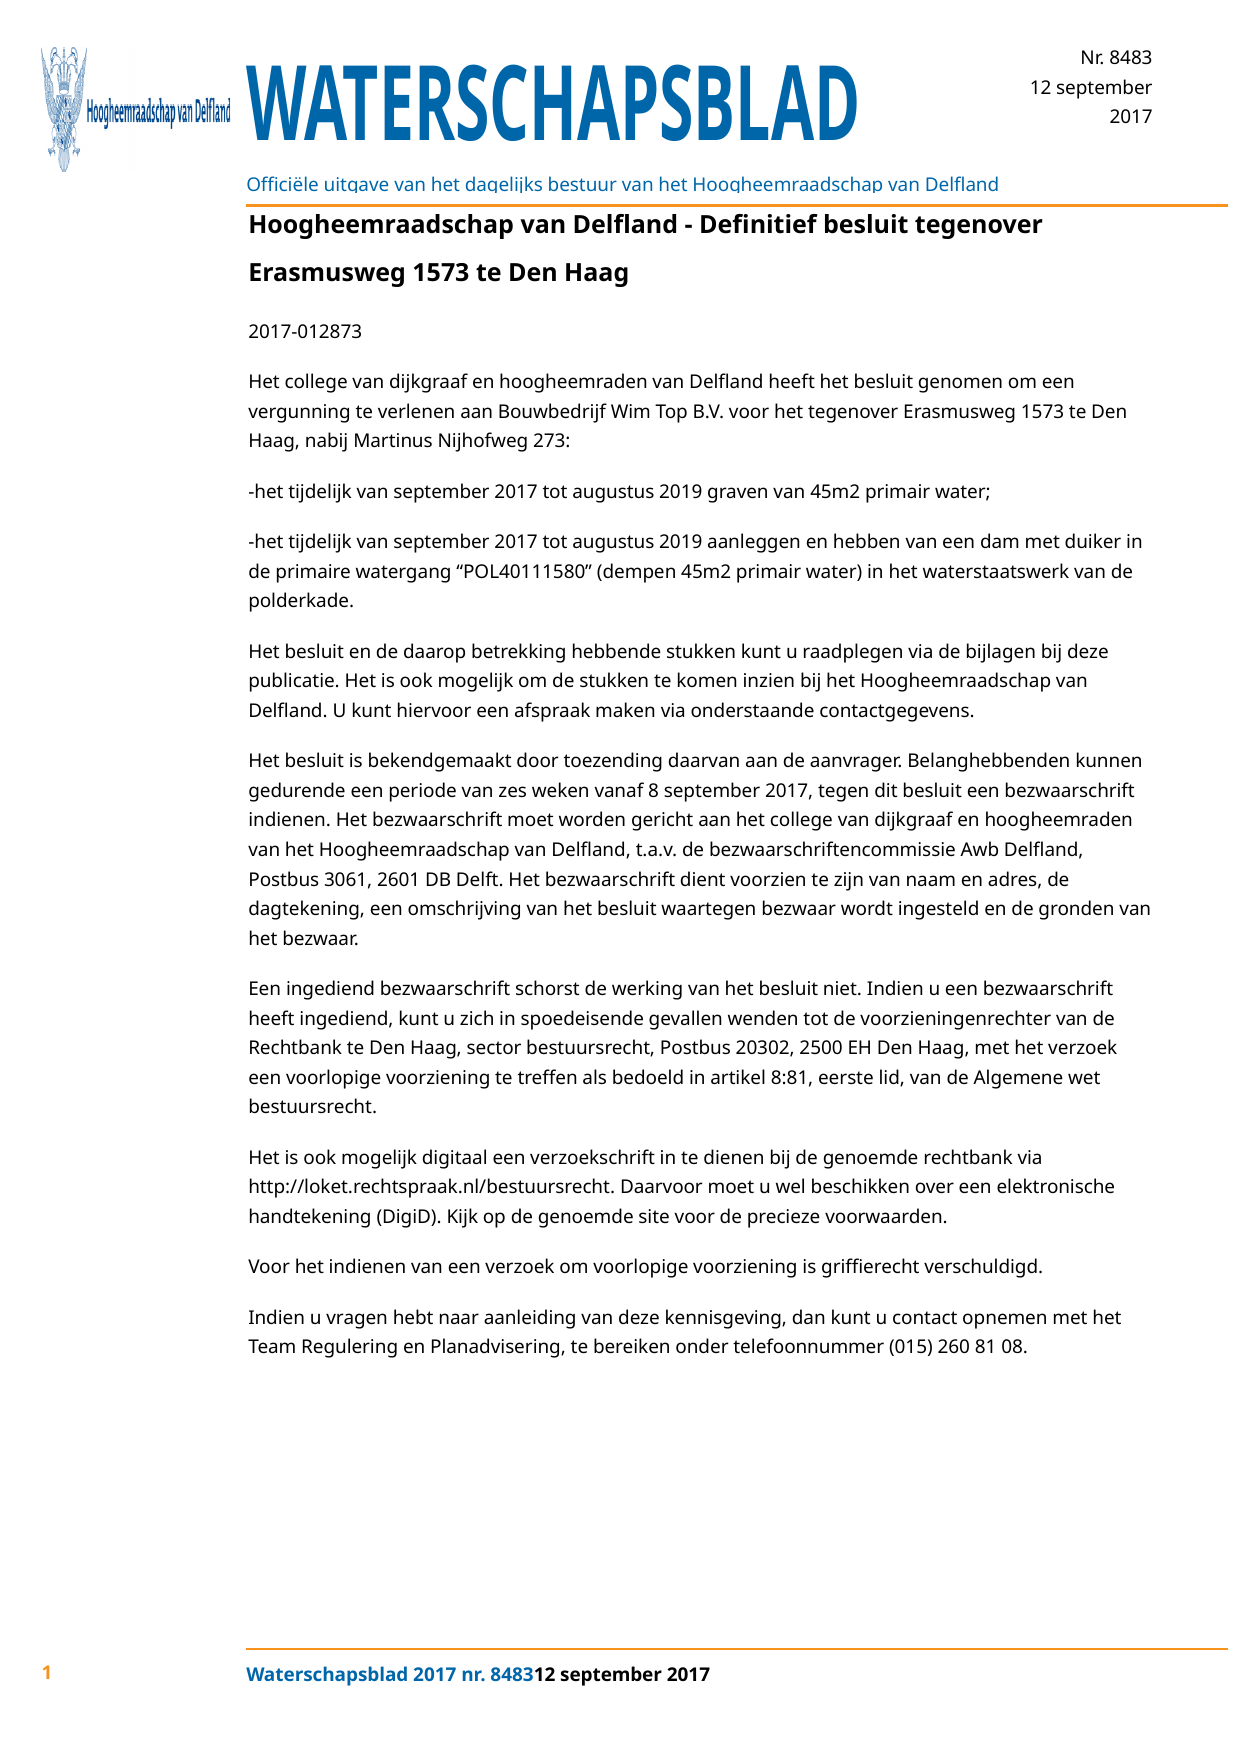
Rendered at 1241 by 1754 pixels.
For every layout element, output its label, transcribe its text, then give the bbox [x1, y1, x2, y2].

text -het tijdelijk van september 2017 tot augustus 2019 graven van 45m2 primair water; [248, 478, 1152, 504]
text 2017-012873 [248, 318, 1152, 344]
text Hoogheemraadschap van Delfland - Definitief besluit tegenover Erasmusweg 1573 te Den Haag [248, 207, 1152, 288]
text Het besluit is bekendgemaakt door toezending daarvan aan de aanvrager. Belanghebbenden kunnen gedurende een periode van zes weken vanaf 8 september 2017, tegen dit besluit een bezwaarschrift indienen. Het bezwaarschrift moet worden gericht aan het college van dijkgraaf en hoogheemraden van het Hoogheemraadschap van Delfland, t.a.v. de bezwaarschriftencommissie Awb Delfland, Postbus 3061, 2601 DB Delft. Het bezwaarschrift dient voorzien te zijn van naam en adres, de dagtekening, een omschrijving van het besluit waartegen bezwaar wordt ingesteld en de gronden van het bezwaar. [248, 747, 1152, 951]
text Het college van dijkgraaf en hoogheemraden van Delfland heeft het besluit genomen om een vergunning te verlenen aan Bouwbedrijf Wim Top B.V. voor het tegenover Erasmusweg 1573 te Den Haag, nabij Martinus Nijhofweg 273: [248, 368, 1152, 453]
picture [41, 47, 231, 172]
text Indien u vragen hebt naar aanleiding van deze kennisgeving, dan kunt u contact opnemen met het Team Regulering en Planadvisering, te bereiken onder telefoonnummer (015) 260 81 08. [248, 1304, 1152, 1359]
text Een ingediend bezwaarschrift schorst de werking van het besluit niet. Indien u een bezwaarschrift heeft ingediend, kunt u zich in spoedeisende gevallen wenden tot de voorzieningenrechter van de Rechtbank te Den Haag, sector bestuursrecht, Postbus 20302, 2500 EH Den Haag, met het verzoek een voorlopige voorziening te treffen als bedoeld in artikel 8:81, eerste lid, van de Algemene wet bestuursrecht. [248, 975, 1152, 1119]
text Het besluit en de daarop betrekking hebbende stukken kunt u raadplegen via de bijlagen bij deze publicatie. Het is ook mogelijk om de stukken te komen inzien bij het Hoogheemraadschap van Delfland. U kunt hiervoor een afspraak maken via onderstaande contactgegevens. [248, 638, 1152, 723]
text Het is ook mogelijk digitaal een verzoekschrift in te dienen bij de genoemde rechtbank via http://loket.rechtspraak.nl/bestuursrecht. Daarvoor moet u wel beschikken over een elektronische handtekening (DigiD). Kijk op de genoemde site voor de precieze voorwaarden. [248, 1144, 1152, 1229]
text Voor het indienen van een verzoek om voorlopige voorziening is griffierecht verschuldigd. [248, 1254, 1152, 1279]
text -het tijdelijk van september 2017 tot augustus 2019 aanleggen en hebben van een dam met duiker in de primaire watergang “POL40111580” (dempen 45m2 primair water) in het waterstaatswerk van de polderkade. [248, 528, 1152, 613]
